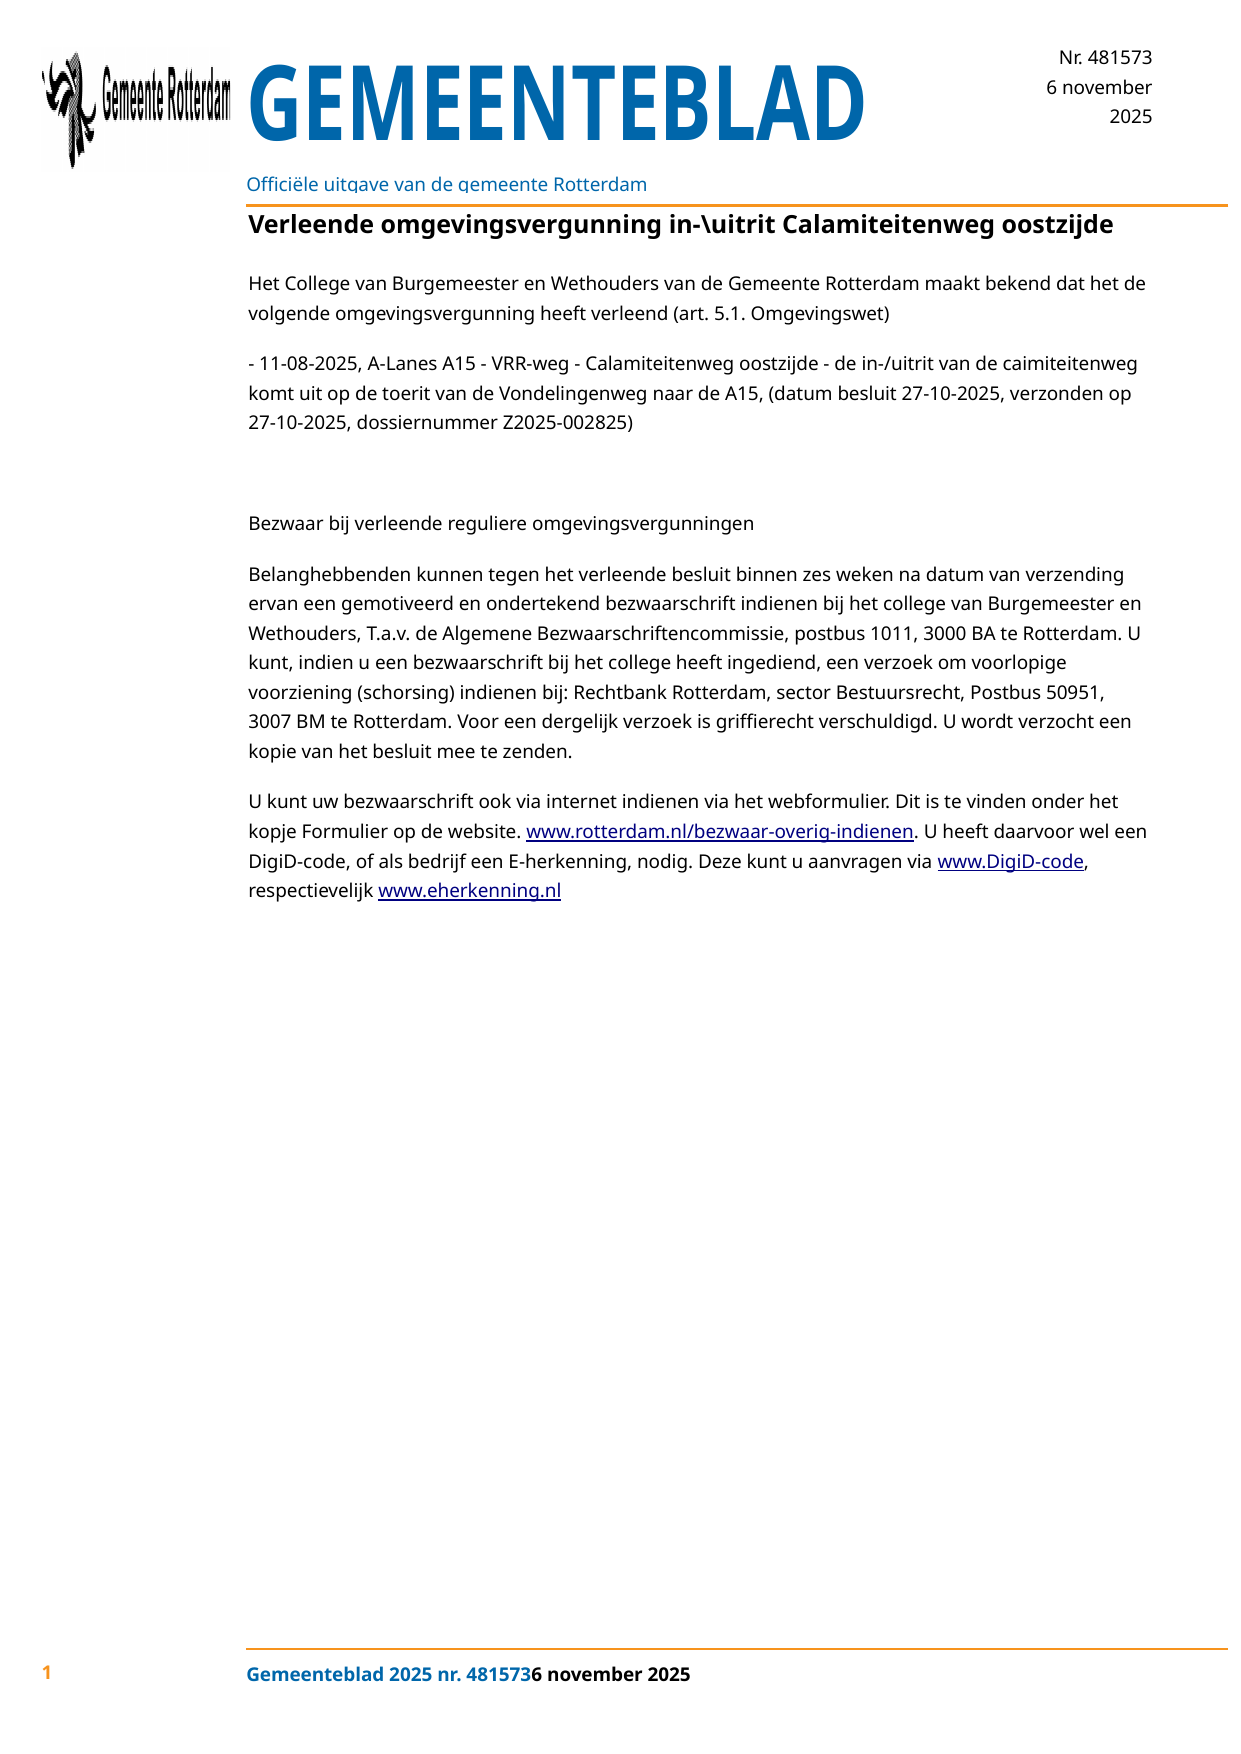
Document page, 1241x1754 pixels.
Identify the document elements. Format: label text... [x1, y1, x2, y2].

text U kunt uw bezwaarschrift ook via internet indienen via het webformulier. Dit is te vinden onder het kopje Formulier op de website. www.rotterdam.nl/bezwaar-overig-indienen. U heeft daarvoor wel een DigiD-code, of als bedrijf een E-herkenning, nodig. Deze kunt u aanvragen via www.DigiD-code, respectievelijk www.eherkenning.nl [248, 789, 1152, 903]
text Bezwaar bij verleende reguliere omgevingsvergunningen [248, 510, 1152, 536]
text - 11-08-2025, A-Lanes A15 - VRR-weg - Calamiteitenweg oostzijde - de in-/uitrit van de caimiteitenweg komt uit op de toerit van de Vondelingenweg naar de A15, (datum besluit 27-10-2025, verzonden op 27-10-2025, dossiernummer Z2025-002825) [248, 350, 1152, 435]
text Verleende omgevingsvergunning in-\uitrit Calamiteitenweg oostzijde [248, 207, 1152, 241]
text Belanghebbenden kunnen tegen het verleende besluit binnen zes weken na datum van verzending ervan een gemotiveerd en ondertekend bezwaarschrift indienen bij het college van Burgemeester en Wethouders, T.a.v. de Algemene Bezwaarschriftencommissie, postbus 1011, 3000 BA te Rotterdam. U kunt, indien u een bezwaarschrift bij het college heeft ingediend, een verzoek om voorlopige voorziening (schorsing) indienen bij: Rechtbank Rotterdam, sector Bestuursrecht, Postbus 50951, 3007 BM te Rotterdam. Voor een dergelijk verzoek is griffierecht verschuldigd. U wordt verzocht een kopie van het besluit mee te zenden. [248, 561, 1152, 764]
picture [41, 47, 231, 172]
text Het College van Burgemeester en Wethouders van de Gemeente Rotterdam maakt bekend dat het de volgende omgevingsvergunning heeft verleend (art. 5.1. Omgevingswet) [248, 270, 1152, 326]
